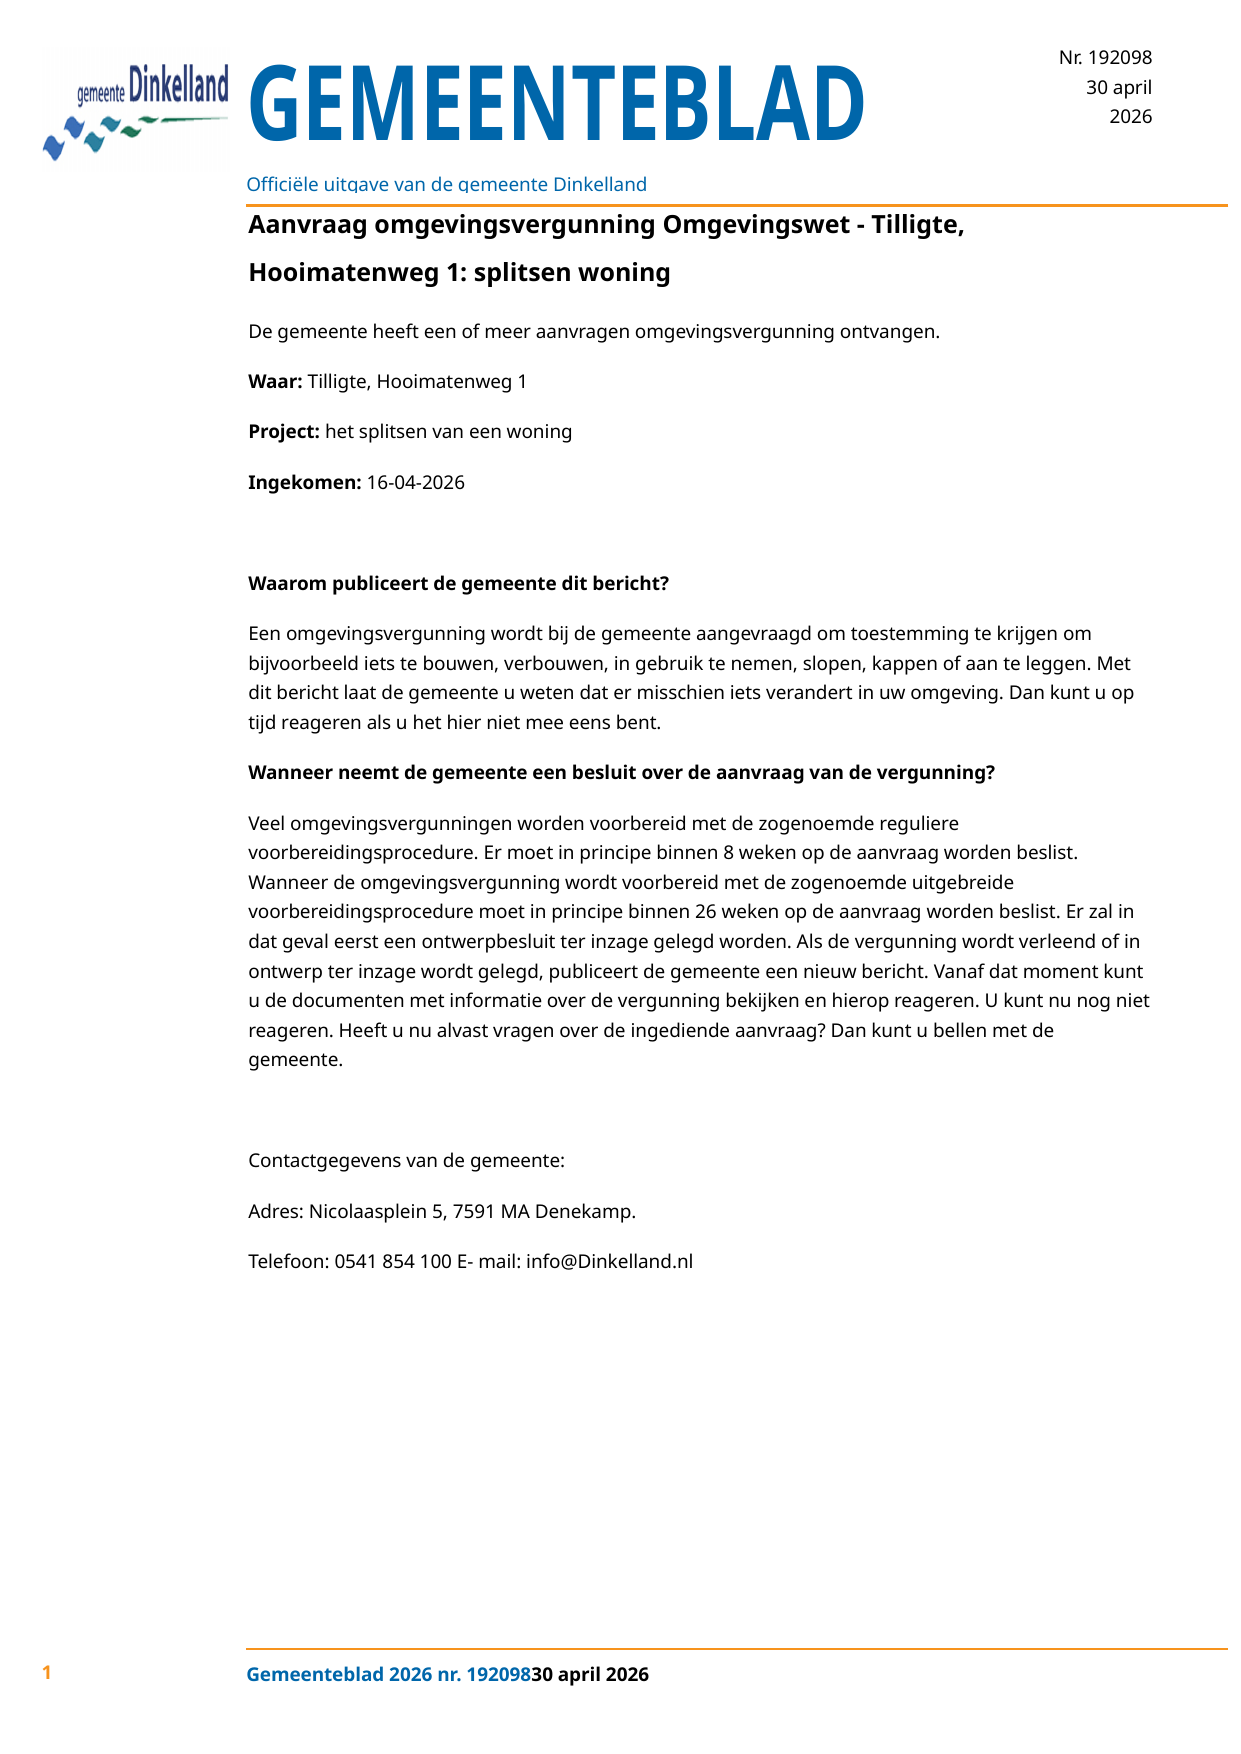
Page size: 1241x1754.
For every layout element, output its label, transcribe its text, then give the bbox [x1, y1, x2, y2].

text Contactgegevens van de gemeente: [248, 1147, 1152, 1173]
picture [41, 47, 231, 172]
text Wanneer neemt de gemeente een besluit over de aanvraag van de vergunning? [248, 759, 1152, 785]
text Ingekomen: 16-04-2026 [248, 469, 1152, 495]
text Adres: Nicolaasplein 5, 7591 MA Denekamp. [248, 1198, 1152, 1224]
text Project: het splitsen van een woning [248, 419, 1152, 444]
text Waar: Tilligte, Hooimatenweg 1 [248, 368, 1152, 394]
text Telefoon: 0541 854 100 E- mail: info@Dinkelland.nl [248, 1248, 1152, 1274]
text Waarom publiceert de gemeente dit bericht? [248, 570, 1152, 596]
text De gemeente heeft een of meer aanvragen omgevingsvergunning ontvangen. [248, 318, 1152, 344]
text Aanvraag omgevingsvergunning Omgevingswet - Tilligte, Hooimatenweg 1: splitsen woning [248, 207, 1152, 288]
text Een omgevingsvergunning wordt bij de gemeente aangevraagd om toestemming te krijgen om bijvoorbeeld iets te bouwen, verbouwen, in gebruik te nemen, slopen, kappen of aan te leggen. Met dit bericht laat de gemeente u weten dat er misschien iets verandert in uw omgeving. Dan kunt u op tijd reageren als u het hier niet mee eens bent. [248, 620, 1152, 735]
text Veel omgevingsvergunningen worden voorbereid met de zogenoemde reguliere voorbereidingsprocedure. Er moet in principe binnen 8 weken op de aanvraag worden beslist. Wanneer de omgevingsvergunning wordt voorbereid met de zogenoemde uitgebreide voorbereidingsprocedure moet in principe binnen 26 weken op de aanvraag worden beslist. Er zal in dat geval eerst een ontwerpbesluit ter inzage gelegd worden. Als de vergunning wordt verleend of in ontwerp ter inzage wordt gelegd, publiceert de gemeente een nieuw bericht. Vanaf dat moment kunt u de documenten met informatie over de vergunning bekijken en hierop reageren. U kunt nu nog niet reageren. Heeft u nu alvast vragen over de ingediende aanvraag? Dan kunt u bellen met de gemeente. [248, 810, 1152, 1072]
